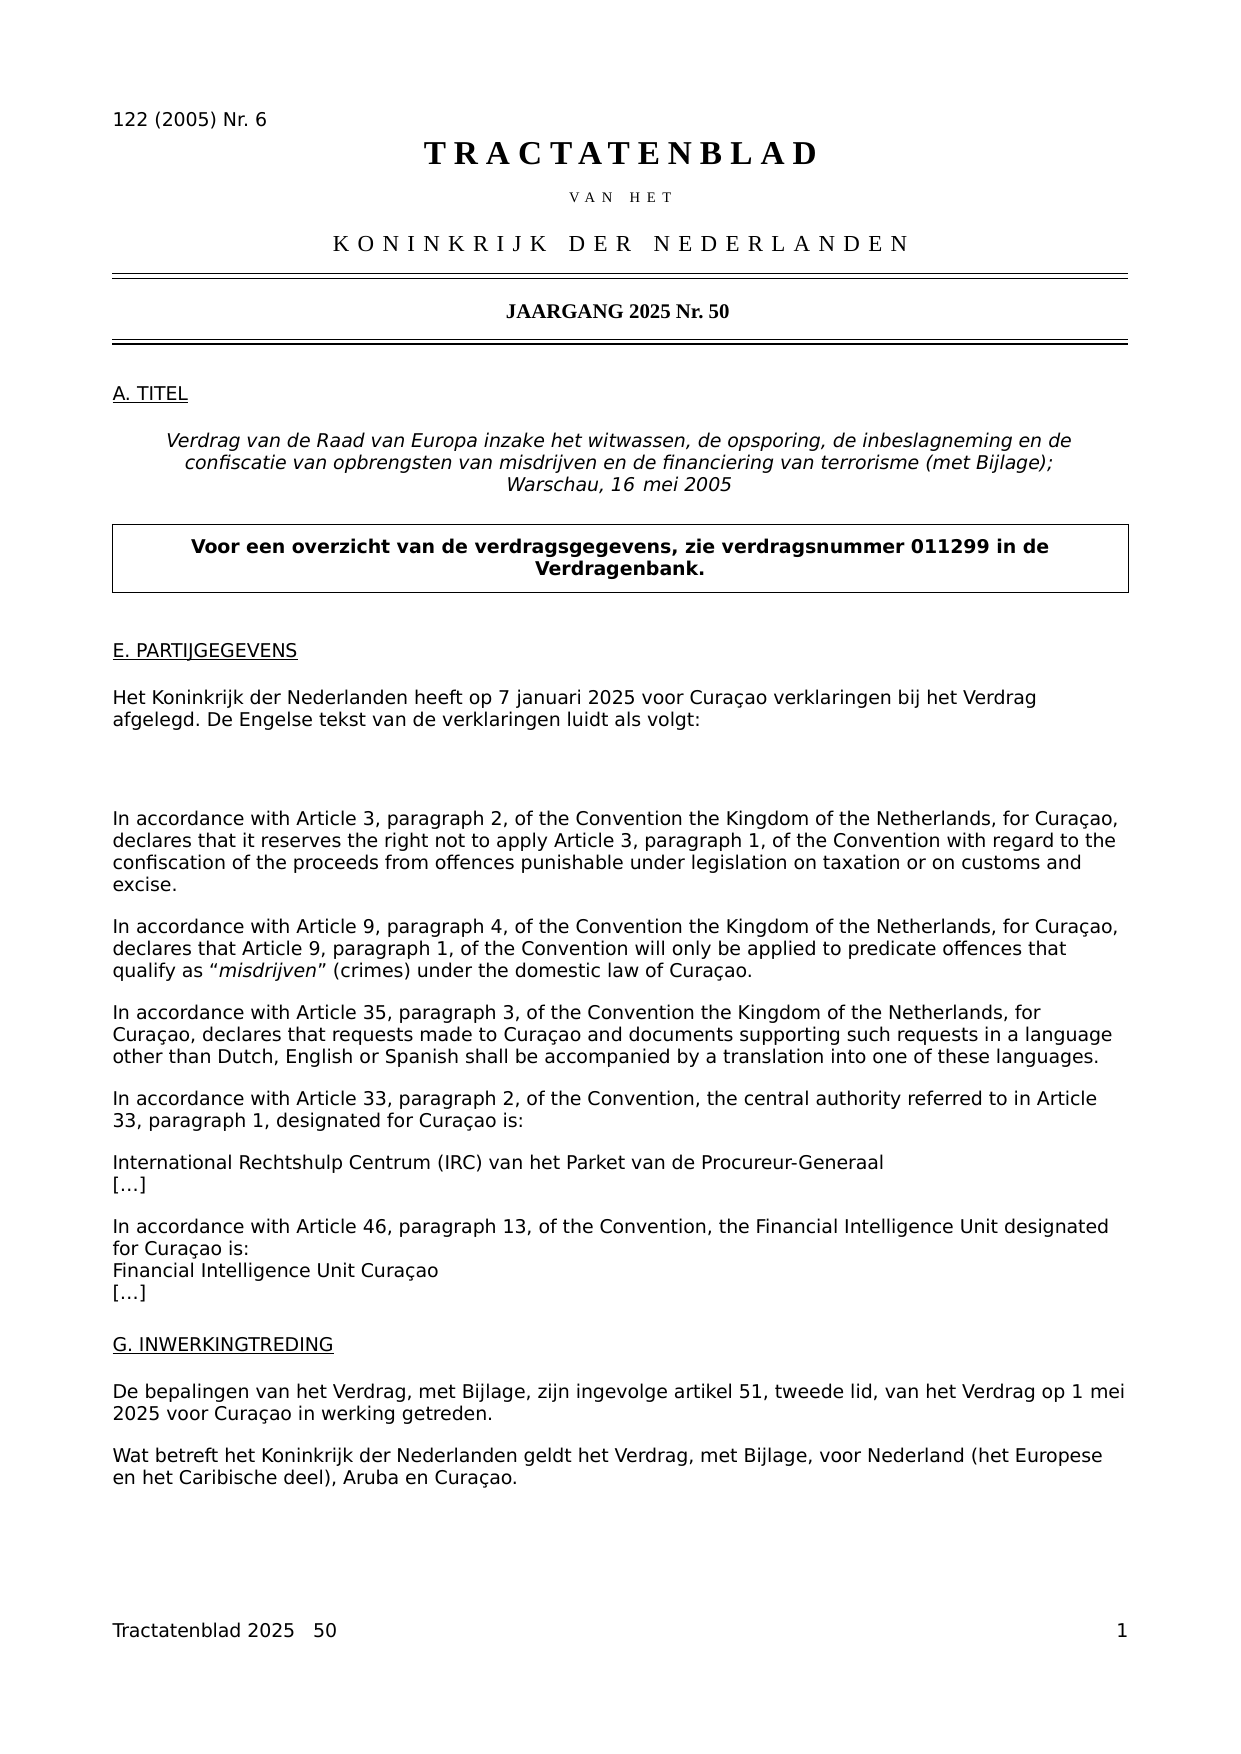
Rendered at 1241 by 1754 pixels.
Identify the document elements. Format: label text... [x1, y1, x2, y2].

text In accordance with Article 9, paragraph 4, of the Convention the Kingdom of the Netherlands, for Curaçao, declares that Article 9, paragraph 1, of the Convention will only be applied to predicate offences that qualify as “misdrijven” (crimes) under the domestic law of Curaçao. [112, 916, 1128, 982]
text TRACTATENBLAD [112, 133, 1128, 172]
text KONINKRIJK DER NEDERLANDEN [112, 229, 1128, 256]
subtitle A. TITEL [112, 383, 1128, 405]
text Financial Intelligence Unit Curaçao [112, 1260, 1128, 1282]
text Wat betreft het Koninkrijk der Nederlanden geldt het Verdrag, met Bijlage, voor Nederland (het Europese en het Caribische deel), Aruba en Curaçao. [112, 1444, 1128, 1488]
subtitle G. INWERKINGTREDING [112, 1334, 1128, 1356]
text De bepalingen van het Verdrag, met Bijlage, zijn ingevolge artikel 51, tweede lid, van het Verdrag op 1 mei 2025 voor Curaçao in werking getreden. [112, 1381, 1128, 1424]
subtitle E. PARTIJGEGEVENS [112, 640, 1128, 662]
text In accordance with Article 3, paragraph 2, of the Convention the Kingdom of the Netherlands, for Curaçao, declares that it reserves the right not to apply Article 3, paragraph 1, of the Convention with regard to the confiscation of the proceeds from offences punishable under legislation on taxation or on customs and excise. [112, 808, 1128, 896]
text 122 (2005) Nr. 6 [112, 109, 1128, 131]
text Warschau, 16 mei 2005 [112, 474, 1128, 496]
text In accordance with Article 35, paragraph 3, of the Convention the Kingdom of the Netherlands, for Curaçao, declares that requests made to Curaçao and documents supporting such requests in a language other than Dutch, English or Spanish shall be accompanied by a translation into one of these languages. [112, 1002, 1128, 1068]
text Het Koninkrijk der Nederlanden heeft op 7 januari 2025 voor Curaçao verklaringen bij het Verdrag afgelegd. De Engelse tekst van de verklaringen luidt als volgt: [112, 687, 1128, 731]
text International Rechtshulp Centrum (IRC) van het Parket van de Procureur-Generaal [112, 1152, 1128, 1174]
text In accordance with Article 46, paragraph 13, of the Convention, the Financial Intelligence Unit designated for Curaçao is: [112, 1216, 1128, 1260]
text Verdrag van de Raad van Europa inzake het witwassen, de opsporing, de inbeslagneming en de confiscatie van opbrengsten van misdrijven en de financiering van terrorisme (met Bijlage); [112, 430, 1128, 474]
text […] [112, 1282, 1128, 1304]
text […] [112, 1174, 1128, 1196]
text VAN HET [112, 189, 1128, 206]
text JAARGANG 2025 Nr. 50 [112, 299, 1128, 323]
text In accordance with Article 33, paragraph 2, of the Convention, the central authority referred to in Article 33, paragraph 1, designated for Curaçao is: [112, 1088, 1128, 1132]
